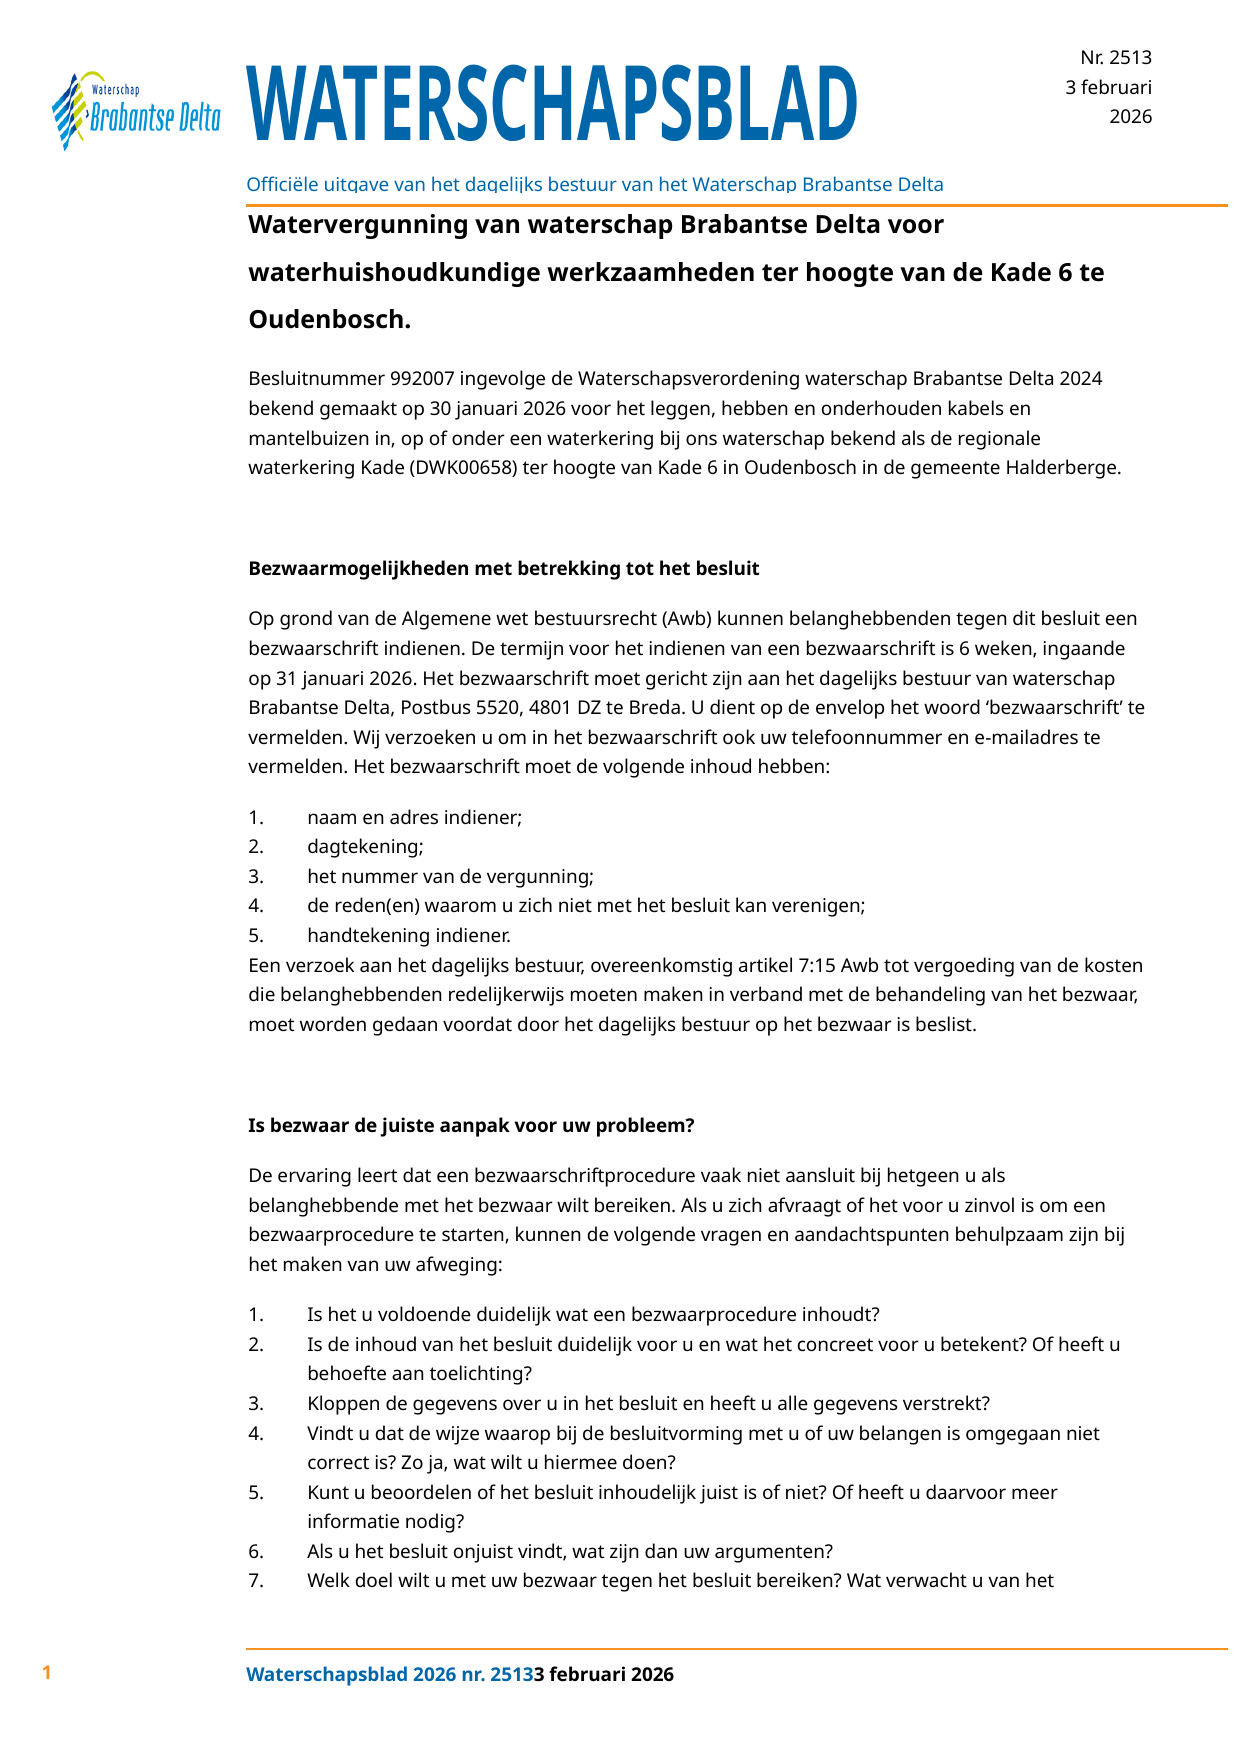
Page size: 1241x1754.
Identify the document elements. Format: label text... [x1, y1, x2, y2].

text Bezwaarmogelijkheden met betrekking tot het besluit [248, 555, 1152, 581]
picture [41, 47, 231, 172]
list Als u het besluit onjuist vindt, wat zijn dan uw argumenten? [248, 1538, 1152, 1564]
text Is bezwaar de juiste aanpak voor uw probleem? [248, 1112, 1152, 1137]
list het nummer van de vergunning; [248, 863, 1152, 889]
list Is het u voldoende duidelijk wat een bezwaarprocedure inhoudt? [248, 1301, 1152, 1327]
list de reden(en) waarom u zich niet met het besluit kan verenigen; [248, 893, 1152, 918]
text Watervergunning van waterschap Brabantse Delta voor waterhuishoudkundige werkzaamheden ter hoogte van de Kade 6 te Oudenbosch. [248, 207, 1152, 336]
list Is de inhoud van het besluit duidelijk voor u en wat het concreet voor u betekent? Of heeft u behoefte aan toelichting? [248, 1331, 1152, 1386]
text Besluitnummer 992007 ingevolge de Waterschapsverordening waterschap Brabantse Delta 2024 bekend gemaakt op 30 januari 2026 voor het leggen, hebben en onderhouden kabels en mantelbuizen in, op of onder een waterkering bij ons waterschap bekend als de regionale waterkering Kade (DWK00658) ter hoogte van Kade 6 in Oudenbosch in de gemeente Halderberge. [248, 366, 1152, 480]
list dagtekening; [248, 833, 1152, 859]
list Kloppen de gegevens over u in het besluit en heeft u alle gegevens verstrekt? [248, 1390, 1152, 1416]
list naam en adres indiener; [248, 804, 1152, 829]
text Een verzoek aan het dagelijks bestuur, overeenkomstig artikel 7:15 Awb tot vergoeding van de kosten die belanghebbenden redelijkerwijs moeten maken in verband met de behandeling van het bezwaar, moet worden gedaan voordat door het dagelijks bestuur op het bezwaar is beslist. [248, 952, 1152, 1037]
list Kunt u beoordelen of het besluit inhoudelijk juist is of niet? Of heeft u daarvoor meer informatie nodig? [248, 1479, 1152, 1534]
list Welk doel wilt u met uw bezwaar tegen het besluit bereiken? Wat verwacht u van het [248, 1568, 1152, 1593]
text Op grond van de Algemene wet bestuursrecht (Awb) kunnen belanghebbenden tegen dit besluit een bezwaarschrift indienen. De termijn voor het indienen van een bezwaarschrift is 6 weken, ingaande op 31 januari 2026. Het bezwaarschrift moet gericht zijn aan het dagelijks bestuur van waterschap Brabantse Delta, Postbus 5520, 4801 DZ te Breda. U dient op de envelop het woord ‘bezwaarschrift’ te vermelden. Wij verzoeken u om in het bezwaarschrift ook uw telefoonnummer en e‑mailadres te vermelden. Het bezwaarschrift moet de volgende inhoud hebben: [248, 606, 1152, 779]
text De ervaring leert dat een bezwaarschriftprocedure vaak niet aansluit bij hetgeen u als belanghebbende met het bezwaar wilt bereiken. Als u zich afvraagt of het voor u zinvol is om een bezwaarprocedure te starten, kunnen de volgende vragen en aandachtspunten behulpzaam zijn bij het maken van uw afweging: [248, 1162, 1152, 1277]
list handtekening indiener. [248, 922, 1152, 948]
list Vindt u dat de wijze waarop bij de besluitvorming met u of uw belangen is omgegaan niet correct is? Zo ja, wat wilt u hiermee doen? [248, 1420, 1152, 1475]
